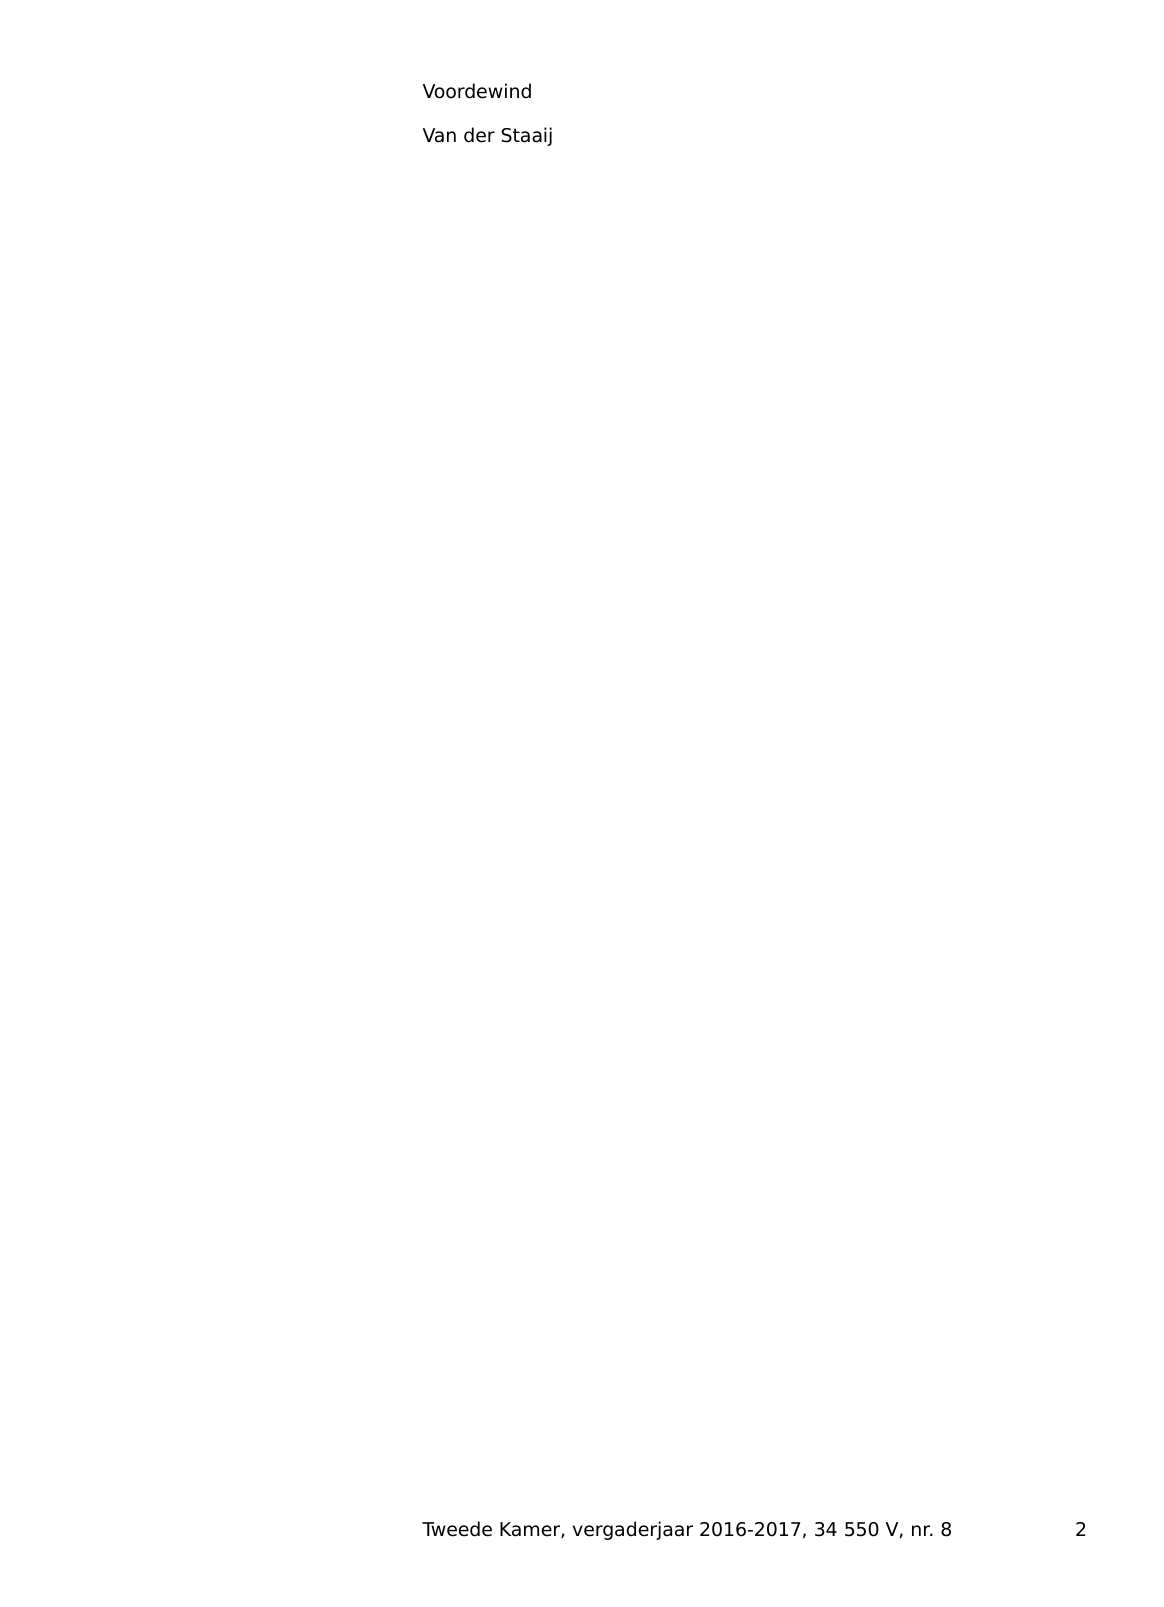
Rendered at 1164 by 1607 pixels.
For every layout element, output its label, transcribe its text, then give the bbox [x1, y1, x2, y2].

text Voordewind Van der Staaij [422, 59, 1087, 147]
